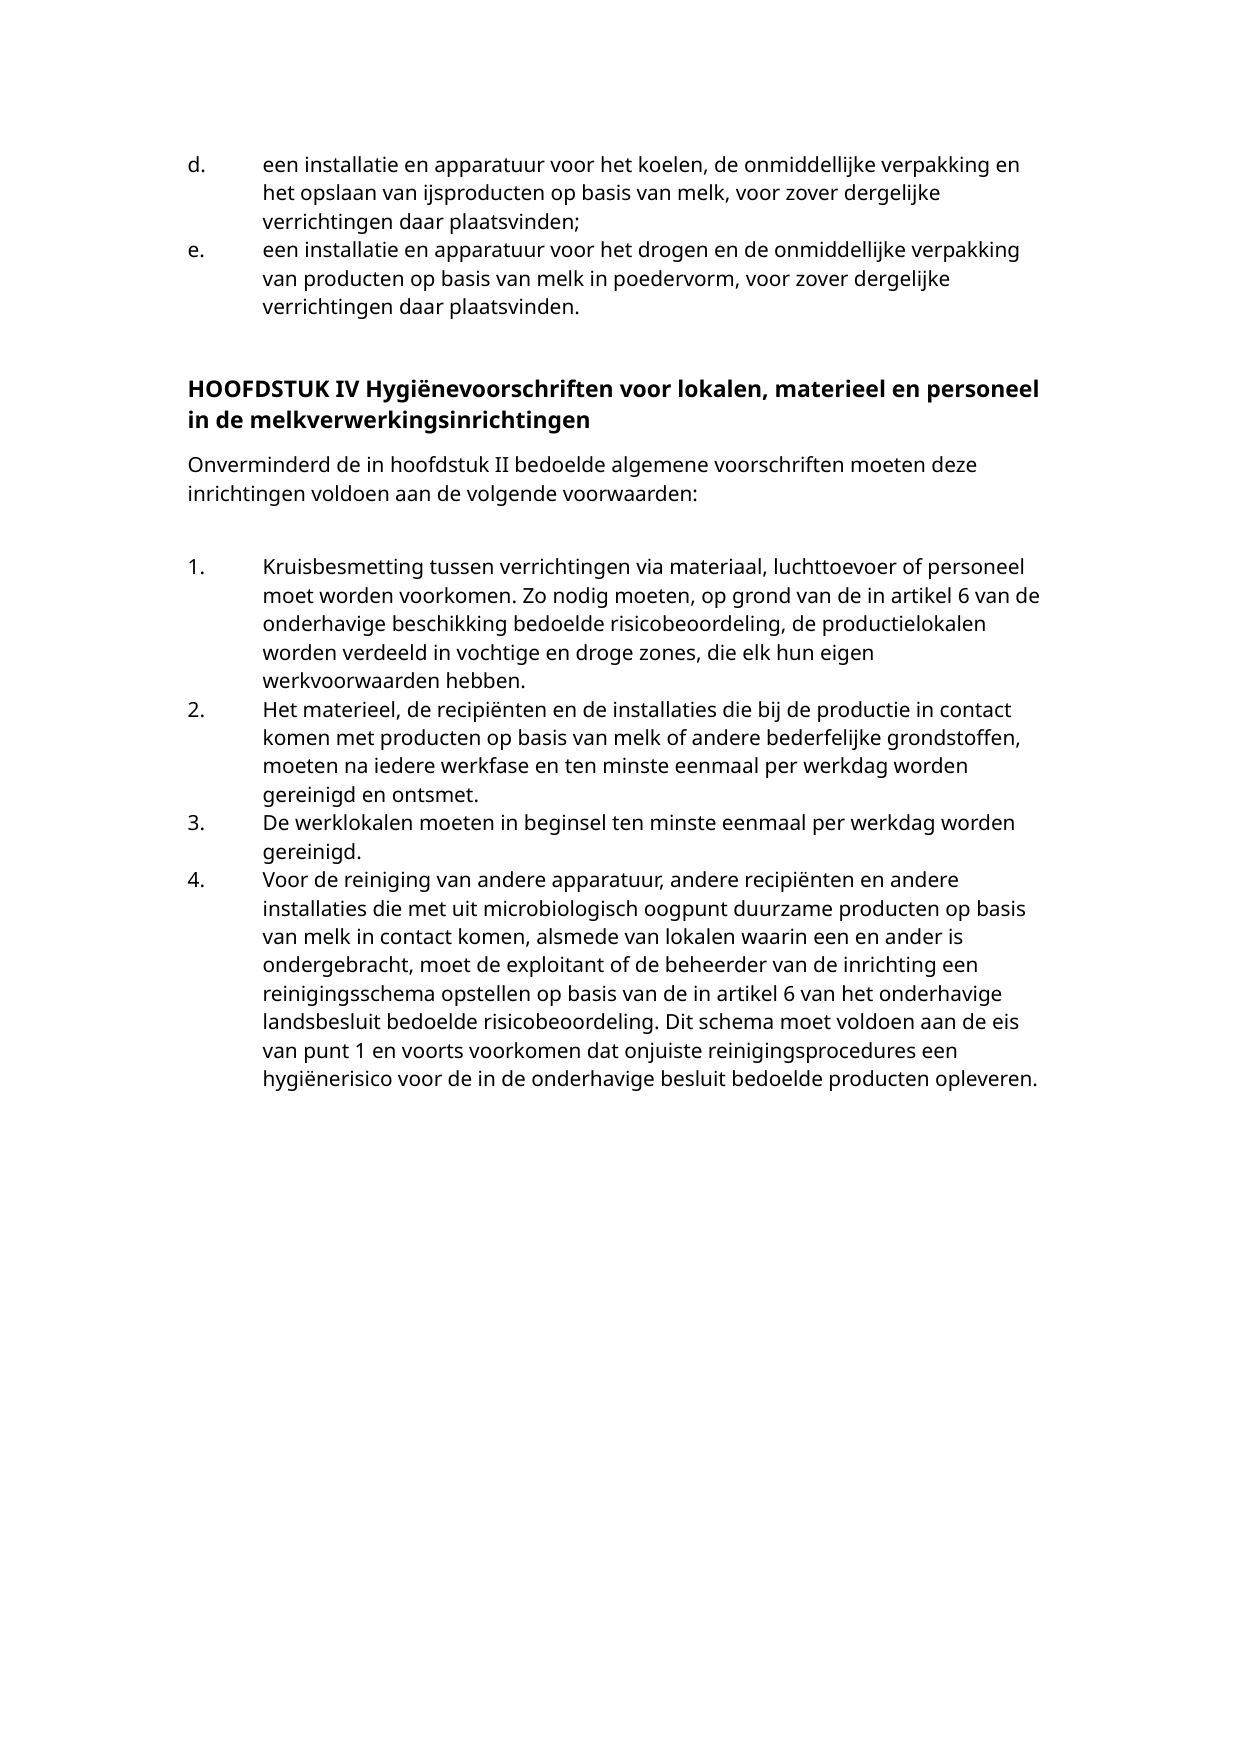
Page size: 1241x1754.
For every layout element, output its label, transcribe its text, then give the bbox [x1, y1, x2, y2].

list Het materieel, de recipiënten en de installaties die bij de productie in contact komen met producten op basis van melk of andere bederfelijke grondstoffen, moeten na iedere werkfase en ten minste eenmaal per werkdag worden gereinigd en ontsmet. [187, 695, 1053, 808]
subtitle HOOFDSTUK IV Hygiënevoorschriften voor lokalen, materieel en personeel in de melkverwerkingsinrichtingen [187, 373, 1053, 436]
list een installatie en apparatuur voor het drogen en de onmiddellijke verpakking van producten op basis van melk in poedervorm, voor zover dergelijke verrichtingen daar plaatsvinden. [187, 235, 1053, 321]
list een installatie en apparatuur voor het koelen, de onmiddellijke verpakking en het opslaan van ijsproducten op basis van melk, voor zover dergelijke verrichtingen daar plaatsvinden; [187, 150, 1053, 235]
text Onverminderd de in hoofdstuk II bedoelde algemene voorschriften moeten deze inrichtingen voldoen aan de volgende voorwaarden: [187, 451, 1053, 507]
list Kruisbesmetting tussen verrichtingen via materiaal, luchttoevoer of personeel moet worden voorkomen. Zo nodig moeten, op grond van de in artikel 6 van de onderhavige beschikking bedoelde risicobeoordeling, de productielokalen worden verdeeld in vochtige en droge zones, die elk hun eigen werkvoorwaarden hebben. [187, 552, 1053, 695]
list Voor de reiniging van andere apparatuur, andere recipiënten en andere installaties die met uit microbiologisch oogpunt duurzame producten op basis van melk in contact komen, alsmede van lokalen waarin een en ander is ondergebracht, moet de exploitant of de beheerder van de inrichting een reinigingsschema opstellen op basis van de in artikel 6 van het onderhavige landsbesluit bedoelde risicobeoordeling. Dit schema moet voldoen aan de eis van punt 1 en voorts voorkomen dat onjuiste reinigingsprocedures een hygiënerisico voor de in de onderhavige besluit bedoelde producten opleveren. [187, 865, 1053, 1093]
list De werklokalen moeten in beginsel ten minste eenmaal per werkdag worden gereinigd. [187, 808, 1053, 865]
